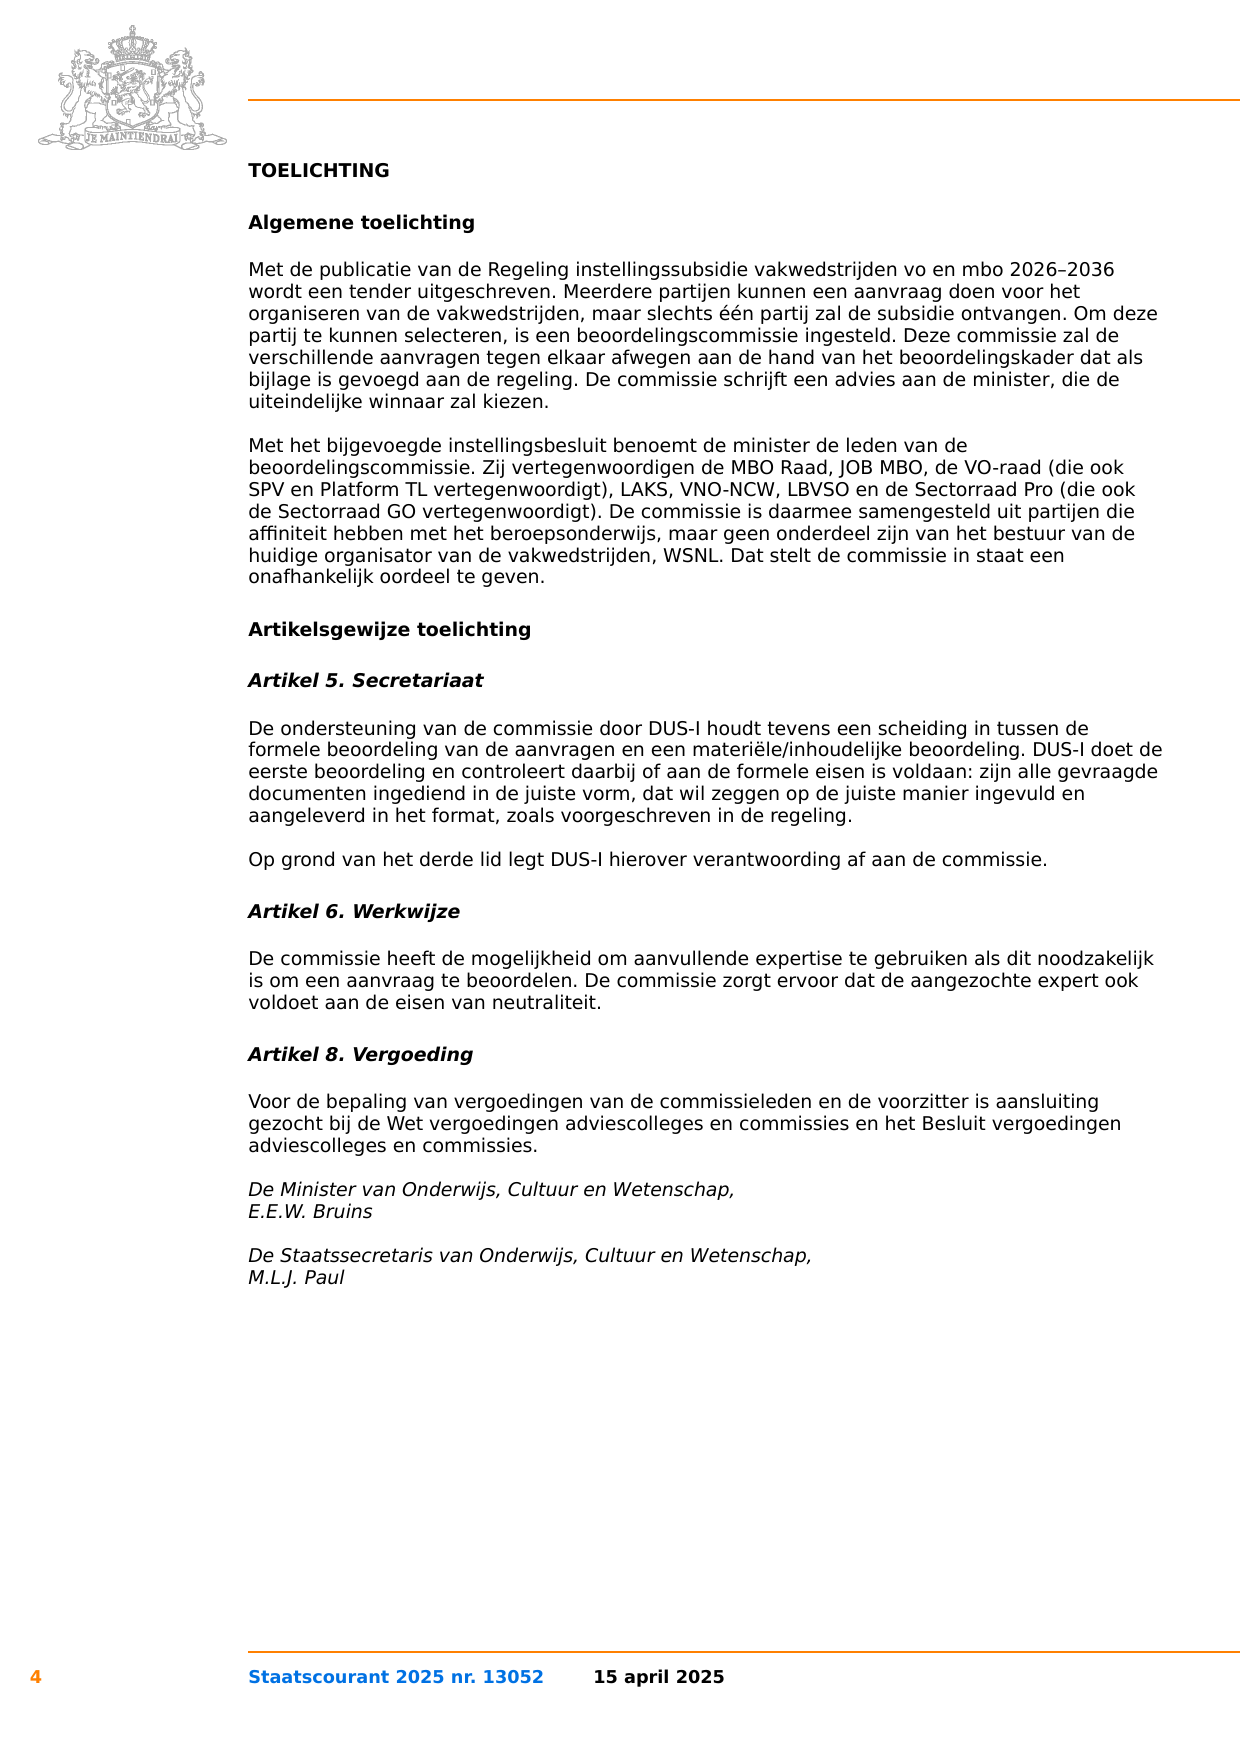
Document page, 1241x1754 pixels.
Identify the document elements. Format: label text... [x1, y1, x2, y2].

subtitle Algemene toelichting [248, 212, 1163, 234]
text De commissie heeft de mogelijkheid om aanvullende expertise te gebruiken als dit noodzakelijk is om een aanvraag te beoordelen. De commissie zorgt ervoor dat de aangezochte expert ook voldoet aan de eisen van neutraliteit. [248, 948, 1163, 1014]
text De Staatssecretaris van Onderwijs, Cultuur en Wetenschap, M.L.J. Paul [248, 1245, 1163, 1289]
subtitle Artikel 5. Secretariaat [248, 670, 1163, 692]
text Met de publicatie van de Regeling instellingssubsidie vakwedstrijden vo en mbo 2026–2036 wordt een tender uitgeschreven. Meerdere partijen kunnen een aanvraag doen voor het organiseren van de vakwedstrijden, maar slechts één partij zal de subsidie ontvangen. Om deze partij te kunnen selecteren, is een beoordelingscommissie ingesteld. Deze commissie zal de verschillende aanvragen tegen elkaar afwegen aan de hand van het beoordelingskader dat als bijlage is gevoegd aan de regeling. De commissie schrijft een advies aan de minister, die de uiteindelijke winnaar zal kiezen. [248, 259, 1163, 413]
text Voor de bepaling van vergoedingen van de commissieleden en de voorzitter is aansluiting gezocht bij de Wet vergoedingen adviescolleges en commissies en het Besluit vergoedingen adviescolleges en commissies. [248, 1091, 1163, 1157]
text Met het bijgevoegde instellingsbesluit benoemt de minister de leden van de beoordelingscommissie. Zij vertegenwoordigen de MBO Raad, JOB MBO, de VO-raad (die ook SPV en Platform TL vertegenwoordigt), LAKS, VNO-NCW, LBVSO en de Sectorraad Pro (die ook de Sectorraad GO vertegenwoordigt). De commissie is daarmee samengesteld uit partijen die affiniteit hebben met het beroepsonderwijs, maar geen onderdeel zijn van het bestuur van de huidige organisator van de vakwedstrijden, WSNL. Dat stelt de commissie in staat een onafhankelijk oordeel te geven. [248, 434, 1163, 588]
subtitle Artikel 8. Vergoeding [248, 1044, 1163, 1066]
subtitle Artikel 6. Werkwijze [248, 901, 1163, 923]
text Op grond van het derde lid legt DUS-I hierover verantwoording af aan de commissie. [248, 849, 1163, 871]
text De Minister van Onderwijs, Cultuur en Wetenschap, E.E.W. Bruins [248, 1179, 1163, 1223]
text De ondersteuning van de commissie door DUS-I houdt tevens een scheiding in tussen de formele beoordeling van de aanvragen en een materiële/inhoudelijke beoordeling. DUS-I doet de eerste beoordeling en controleert daarbij of aan de formele eisen is voldaan: zijn alle gevraagde documenten ingediend in de juiste vorm, dat wil zeggen op de juiste manier ingevuld en aangeleverd in het format, zoals voorgeschreven in de regeling. [248, 717, 1163, 827]
subtitle TOELICHTING [248, 160, 1163, 182]
subtitle Artikelsgewijze toelichting [248, 618, 1163, 640]
picture [38, 25, 227, 150]
